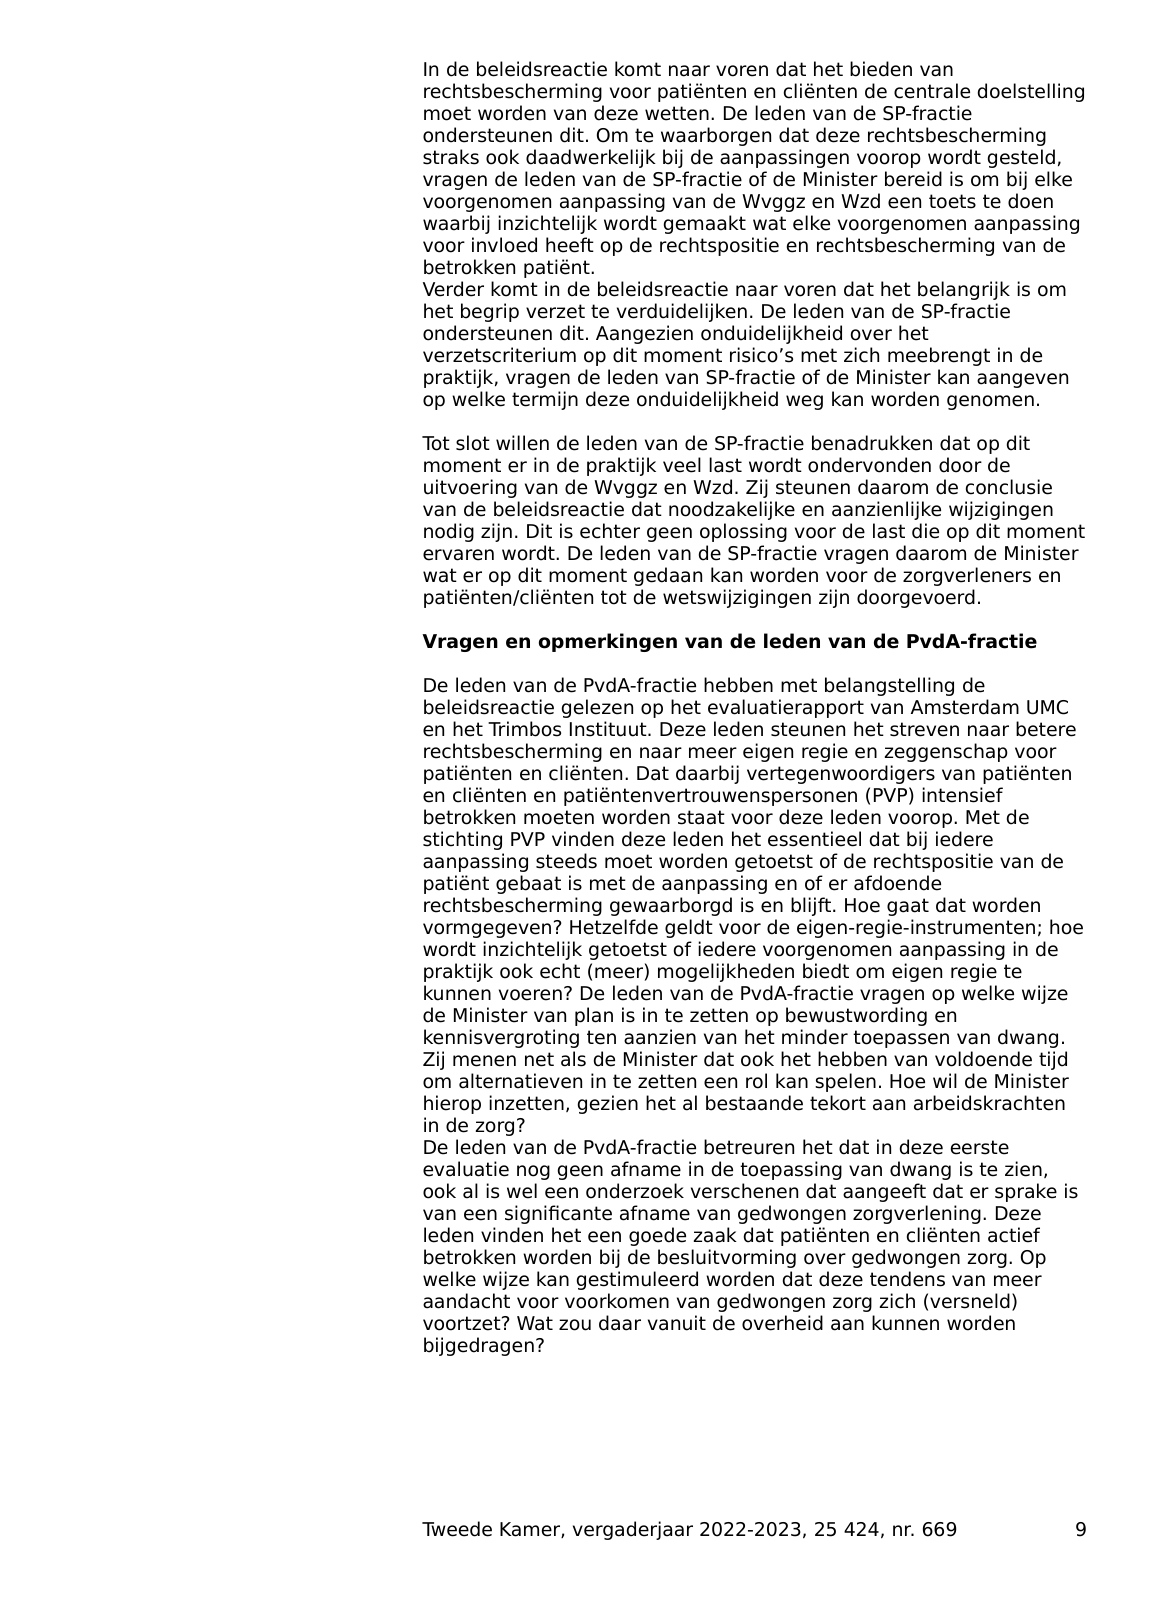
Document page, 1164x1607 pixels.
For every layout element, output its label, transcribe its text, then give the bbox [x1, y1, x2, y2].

text De leden van de PvdA-fractie hebben met belangstelling de beleidsreactie gelezen op het evaluatierapport van Amsterdam UMC en het Trimbos Instituut. Deze leden steunen het streven naar betere rechtsbescherming en naar meer eigen regie en zeggenschap voor patiënten en cliënten. Dat daarbij vertegenwoordigers van patiënten en cliënten en patiëntenvertrouwenspersonen (PVP) intensief betrokken moeten worden staat voor deze leden voorop. Met de stichting PVP vinden deze leden het essentieel dat bij iedere aanpassing steeds moet worden getoetst of de rechtspositie van de patiënt gebaat is met de aanpassing en of er afdoende rechtsbescherming gewaarborgd is en blijft. Hoe gaat dat worden vormgegeven? Hetzelfde geldt voor de eigen-regie-instrumenten; hoe wordt inzichtelijk getoetst of iedere voorgenomen aanpassing in de praktijk ook echt (meer) mogelijkheden biedt om eigen regie te kunnen voeren? De leden van de PvdA-fractie vragen op welke wijze de Minister van plan is in te zetten op bewustwording en kennisvergroting ten aanzien van het minder toepassen van dwang. Zij menen net als de Minister dat ook het hebben van voldoende tijd om alternatieven in te zetten een rol kan spelen. Hoe wil de Minister hierop inzetten, gezien het al bestaande tekort aan arbeidskrachten in de zorg? [422, 675, 1087, 1137]
text In de beleidsreactie komt naar voren dat het bieden van rechtsbescherming voor patiënten en cliënten de centrale doelstelling moet worden van deze wetten. De leden van de SP-fractie ondersteunen dit. Om te waarborgen dat deze rechtsbescherming straks ook daadwerkelijk bij de aanpassingen voorop wordt gesteld, vragen de leden van de SP-fractie of de Minister bereid is om bij elke voorgenomen aanpassing van de Wvggz en Wzd een toets te doen waarbij inzichtelijk wordt gemaakt wat elke voorgenomen aanpassing voor invloed heeft op de rechtspositie en rechtsbescherming van de betrokken patiënt. [422, 59, 1087, 279]
text De leden van de PvdA-fractie betreuren het dat in deze eerste evaluatie nog geen afname in de toepassing van dwang is te zien, ook al is wel een onderzoek verschenen dat aangeeft dat er sprake is van een significante afname van gedwongen zorgverlening. Deze leden vinden het een goede zaak dat patiënten en cliënten actief betrokken worden bij de besluitvorming over gedwongen zorg. Op welke wijze kan gestimuleerd worden dat deze tendens van meer aandacht voor voorkomen van gedwongen zorg zich (versneld) voortzet? Wat zou daar vanuit de overheid aan kunnen worden bijgedragen? [422, 1137, 1087, 1356]
text Verder komt in de beleidsreactie naar voren dat het belangrijk is om het begrip verzet te verduidelijken. De leden van de SP-fractie ondersteunen dit. Aangezien onduidelijkheid over het verzetscriterium op dit moment risico’s met zich meebrengt in de praktijk, vragen de leden van SP-fractie of de Minister kan aangeven op welke termijn deze onduidelijkheid weg kan worden genomen. [422, 279, 1087, 411]
text Tot slot willen de leden van de SP-fractie benadrukken dat op dit moment er in de praktijk veel last wordt ondervonden door de uitvoering van de Wvggz en Wzd. Zij steunen daarom de conclusie van de beleidsreactie dat noodzakelijke en aanzienlijke wijzigingen nodig zijn. Dit is echter geen oplossing voor de last die op dit moment ervaren wordt. De leden van de SP-fractie vragen daarom de Minister wat er op dit moment gedaan kan worden voor de zorgverleners en patiënten/cliënten tot de wetswijzigingen zijn doorgevoerd. [422, 433, 1087, 609]
subtitle Vragen en opmerkingen van de leden van de PvdA-fractie [422, 631, 1087, 653]
